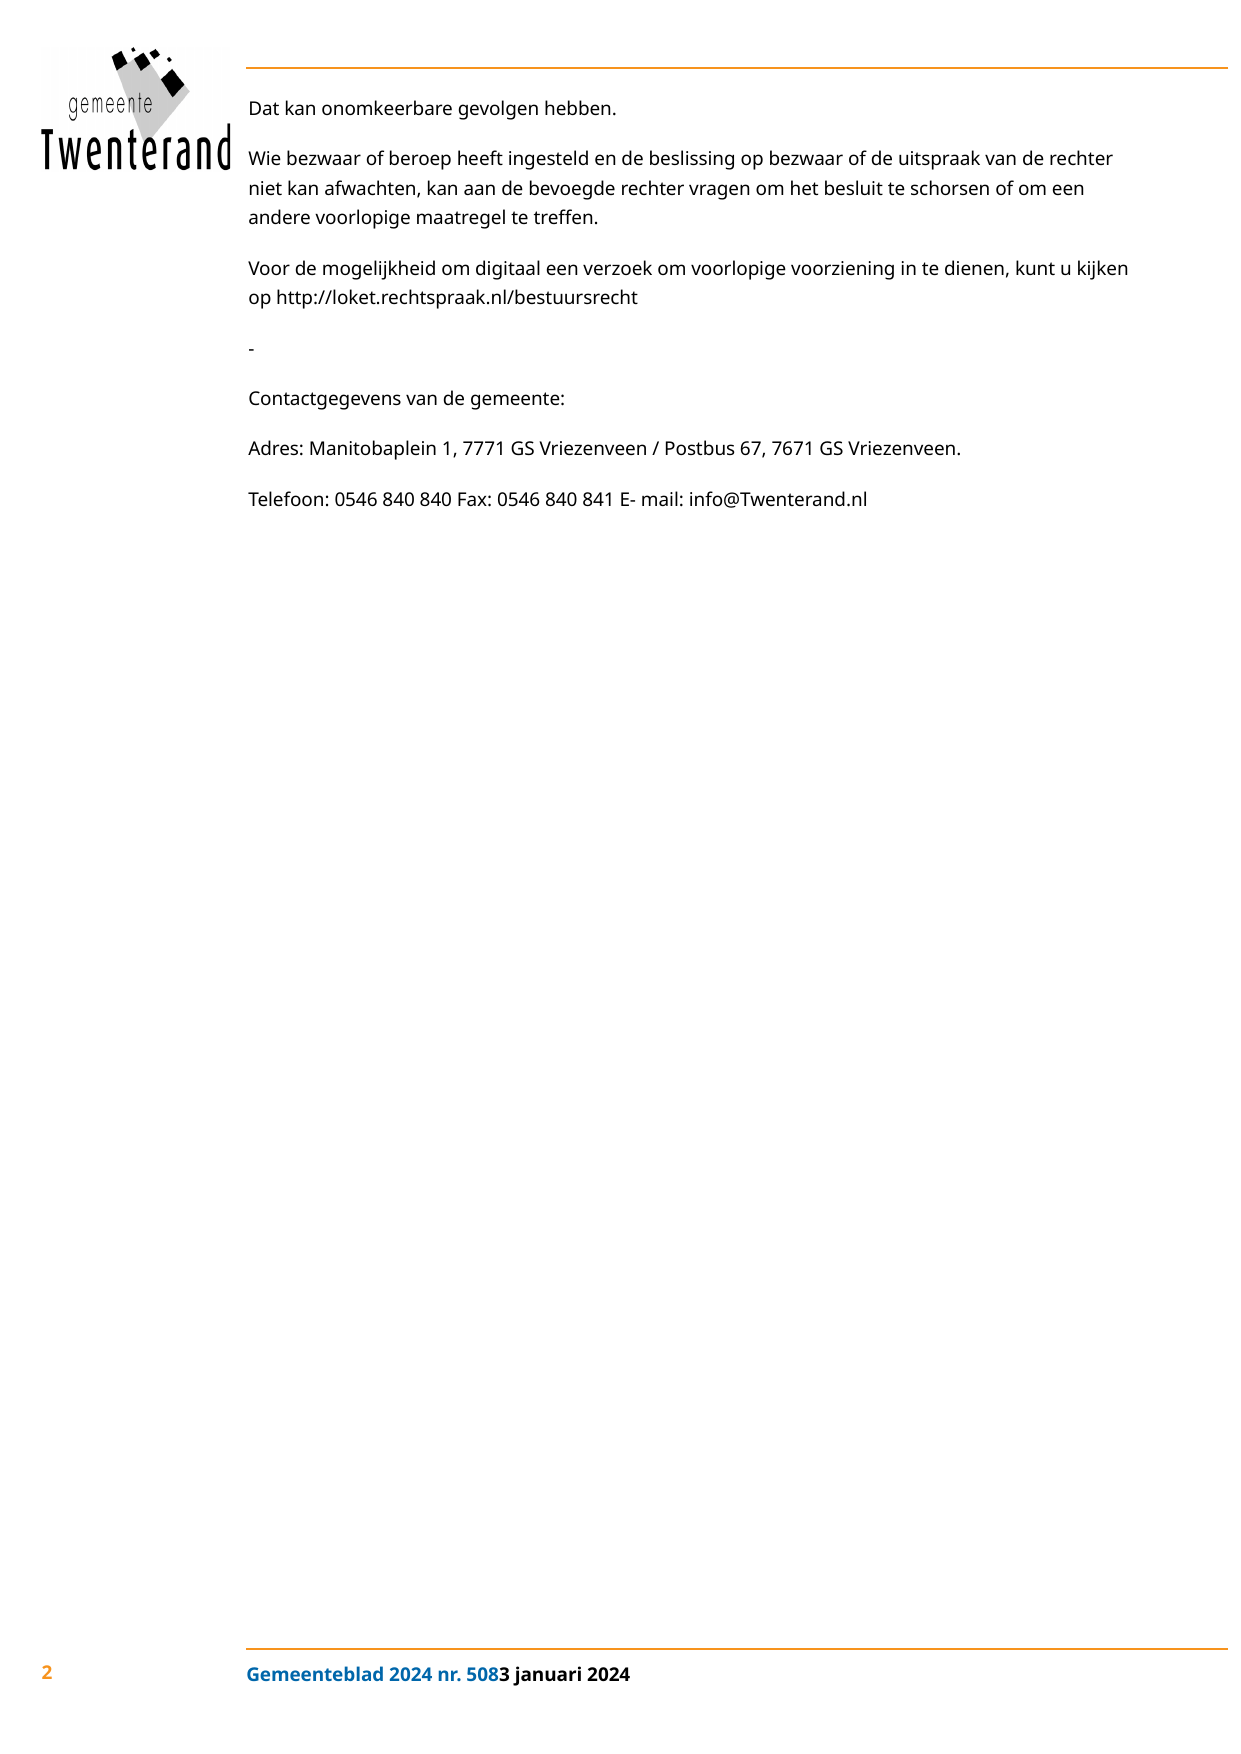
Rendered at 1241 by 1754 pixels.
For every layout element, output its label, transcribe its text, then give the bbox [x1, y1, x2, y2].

picture [41, 47, 231, 172]
text Telefoon: 0546 840 840 Fax: 0546 840 841 E- mail: info@Twenterand.nl [248, 486, 1152, 512]
text Dat kan onomkeerbare gevolgen hebben. [248, 95, 1152, 121]
text Contactgegevens van de gemeente: [248, 385, 1152, 411]
text Voor de mogelijkheid om digitaal een verzoek om voorlopige voorziening in te dienen, kunt u kijken op http://loket.rechtspraak.nl/bestuursrecht [248, 255, 1152, 310]
text - [248, 335, 1152, 361]
text Adres: Manitobaplein 1, 7771 GS Vriezenveen / Postbus 67, 7671 GS Vriezenveen. [248, 436, 1152, 461]
text Wie bezwaar of beroep heeft ingesteld en de beslissing op bezwaar of de uitspraak van de rechter niet kan afwachten, kan aan de bevoegde rechter vragen om het besluit te schorsen of om een andere voorlopige maatregel te treffen. [248, 145, 1152, 230]
